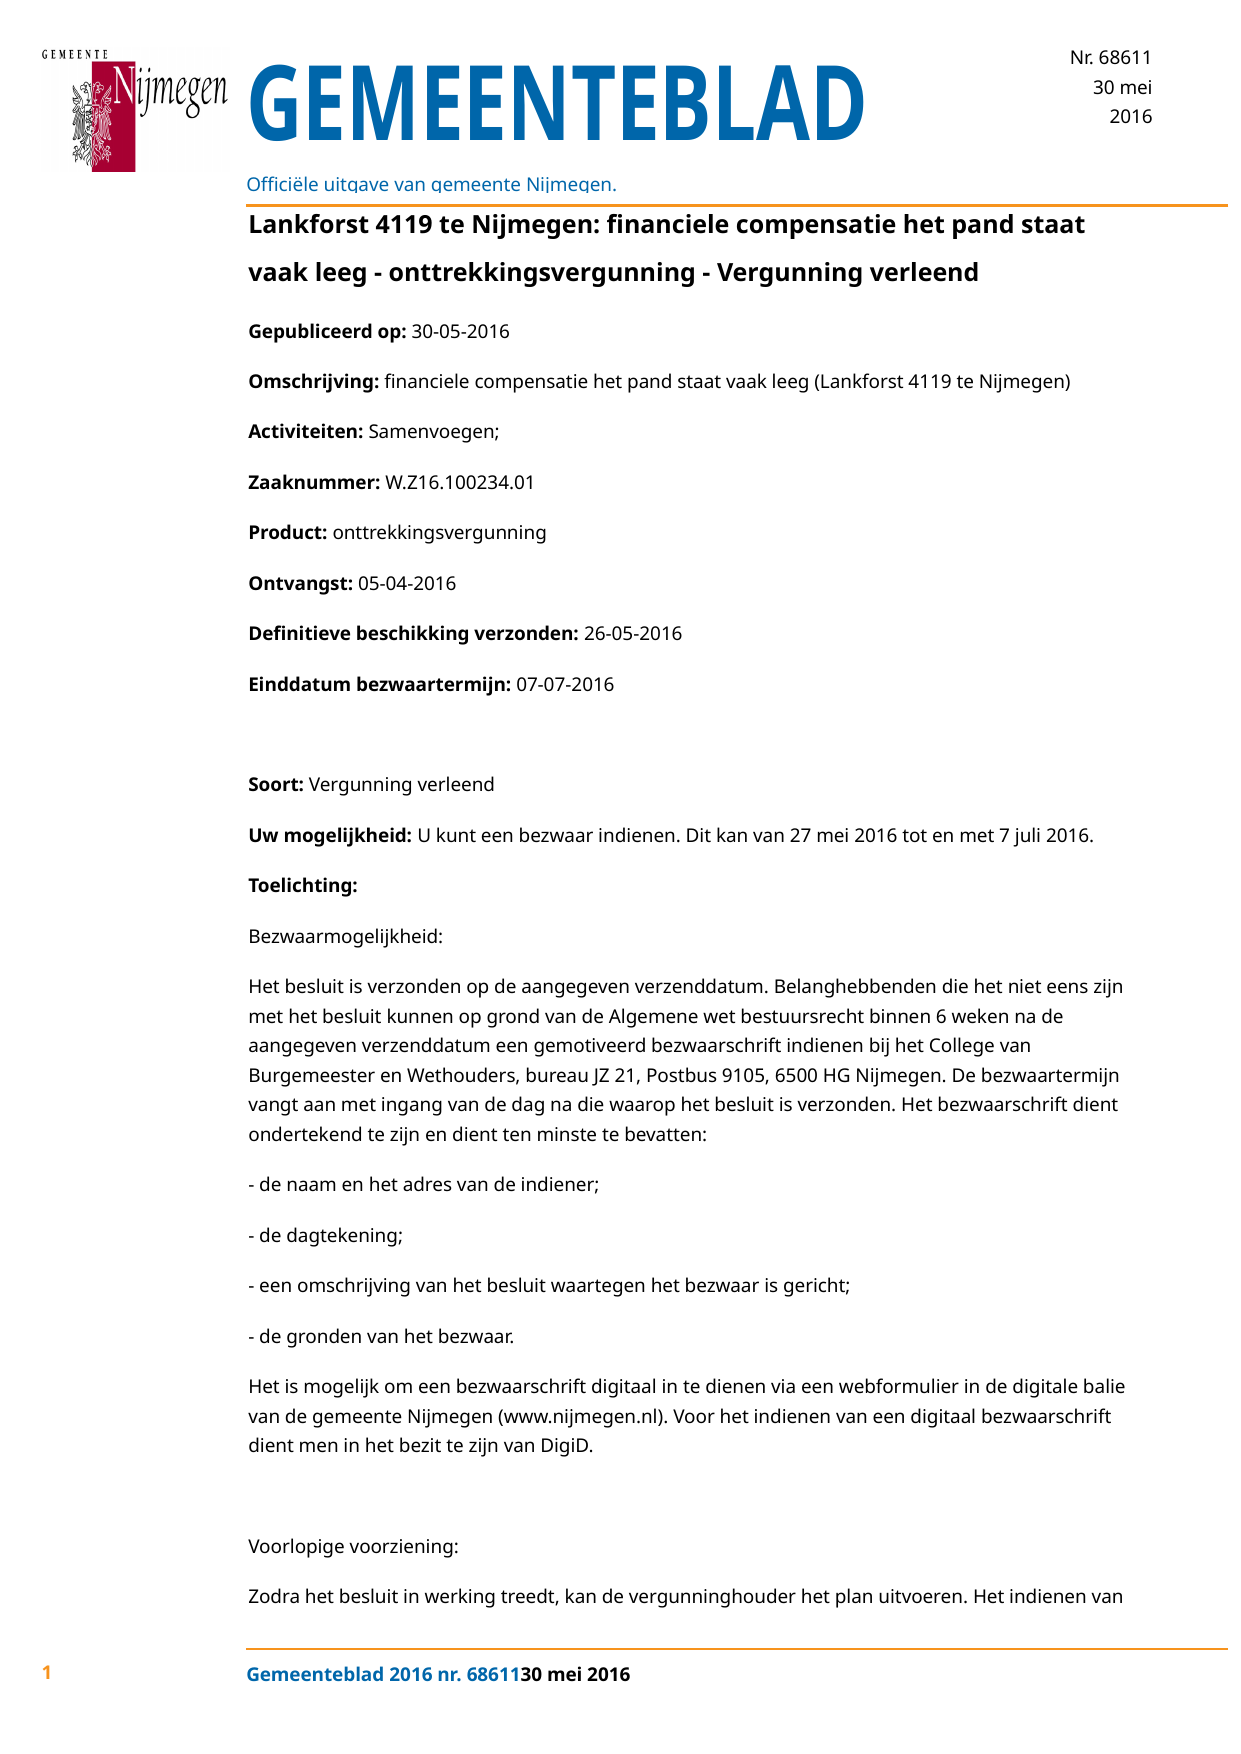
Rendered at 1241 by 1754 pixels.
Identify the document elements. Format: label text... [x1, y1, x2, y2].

text Soort: Vergunning verleend [248, 772, 1152, 797]
text Het besluit is verzonden op de aangegeven verzenddatum. Belanghebbenden die het niet eens zijn met het besluit kunnen op grond van de Algemene wet bestuursrecht binnen 6 weken na de aangegeven verzenddatum een gemotiveerd bezwaarschrift indienen bij het College van Burgemeester en Wethouders, bureau JZ 21, Postbus 9105, 6500 HG Nijmegen. De bezwaartermijn vangt aan met ingang van de dag na die waarop het besluit is verzonden. Het bezwaarschrift dient ondertekend te zijn en dient ten minste te bevatten: [248, 973, 1152, 1147]
text Definitieve beschikking verzonden: 26-05-2016 [248, 620, 1152, 646]
text - de gronden van het bezwaar. [248, 1323, 1152, 1349]
text Het is mogelijk om een bezwaarschrift digitaal in te dienen via een webformulier in de digitale balie van de gemeente Nijmegen (www.nijmegen.nl). Voor het indienen van een digitaal bezwaarschrift dient men in het bezit te zijn van DigiD. [248, 1373, 1152, 1458]
text Ontvangst: 05-04-2016 [248, 570, 1152, 596]
text - de dagtekening; [248, 1222, 1152, 1248]
text Uw mogelijkheid: U kunt een bezwaar indienen. Dit kan van 27 mei 2016 tot en met 7 juli 2016. [248, 822, 1152, 848]
text Einddatum bezwaartermijn: 07-07-2016 [248, 671, 1152, 697]
text Bezwaarmogelijkheid: [248, 923, 1152, 949]
text Gepubliceerd op: 30-05-2016 [248, 318, 1152, 344]
text Lankforst 4119 te Nijmegen: financiele compensatie het pand staat vaak leeg - onttrekkingsvergunning - Vergunning verleend [248, 207, 1152, 288]
text Omschrijving: financiele compensatie het pand staat vaak leeg (Lankforst 4119 te Nijmegen) [248, 368, 1152, 394]
text Zodra het besluit in werking treedt, kan de vergunninghouder het plan uitvoeren. Het indienen van [248, 1584, 1152, 1609]
text - de naam en het adres van de indiener; [248, 1172, 1152, 1197]
text Activiteiten: Samenvoegen; [248, 419, 1152, 444]
text Voorlopige voorziening: [248, 1533, 1152, 1559]
text Product: onttrekkingsvergunning [248, 519, 1152, 545]
text - een omschrijving van het besluit waartegen het bezwaar is gericht; [248, 1272, 1152, 1298]
picture [41, 47, 231, 172]
text Toelichting: [248, 872, 1152, 898]
text Zaaknummer: W.Z16.100234.01 [248, 469, 1152, 495]
